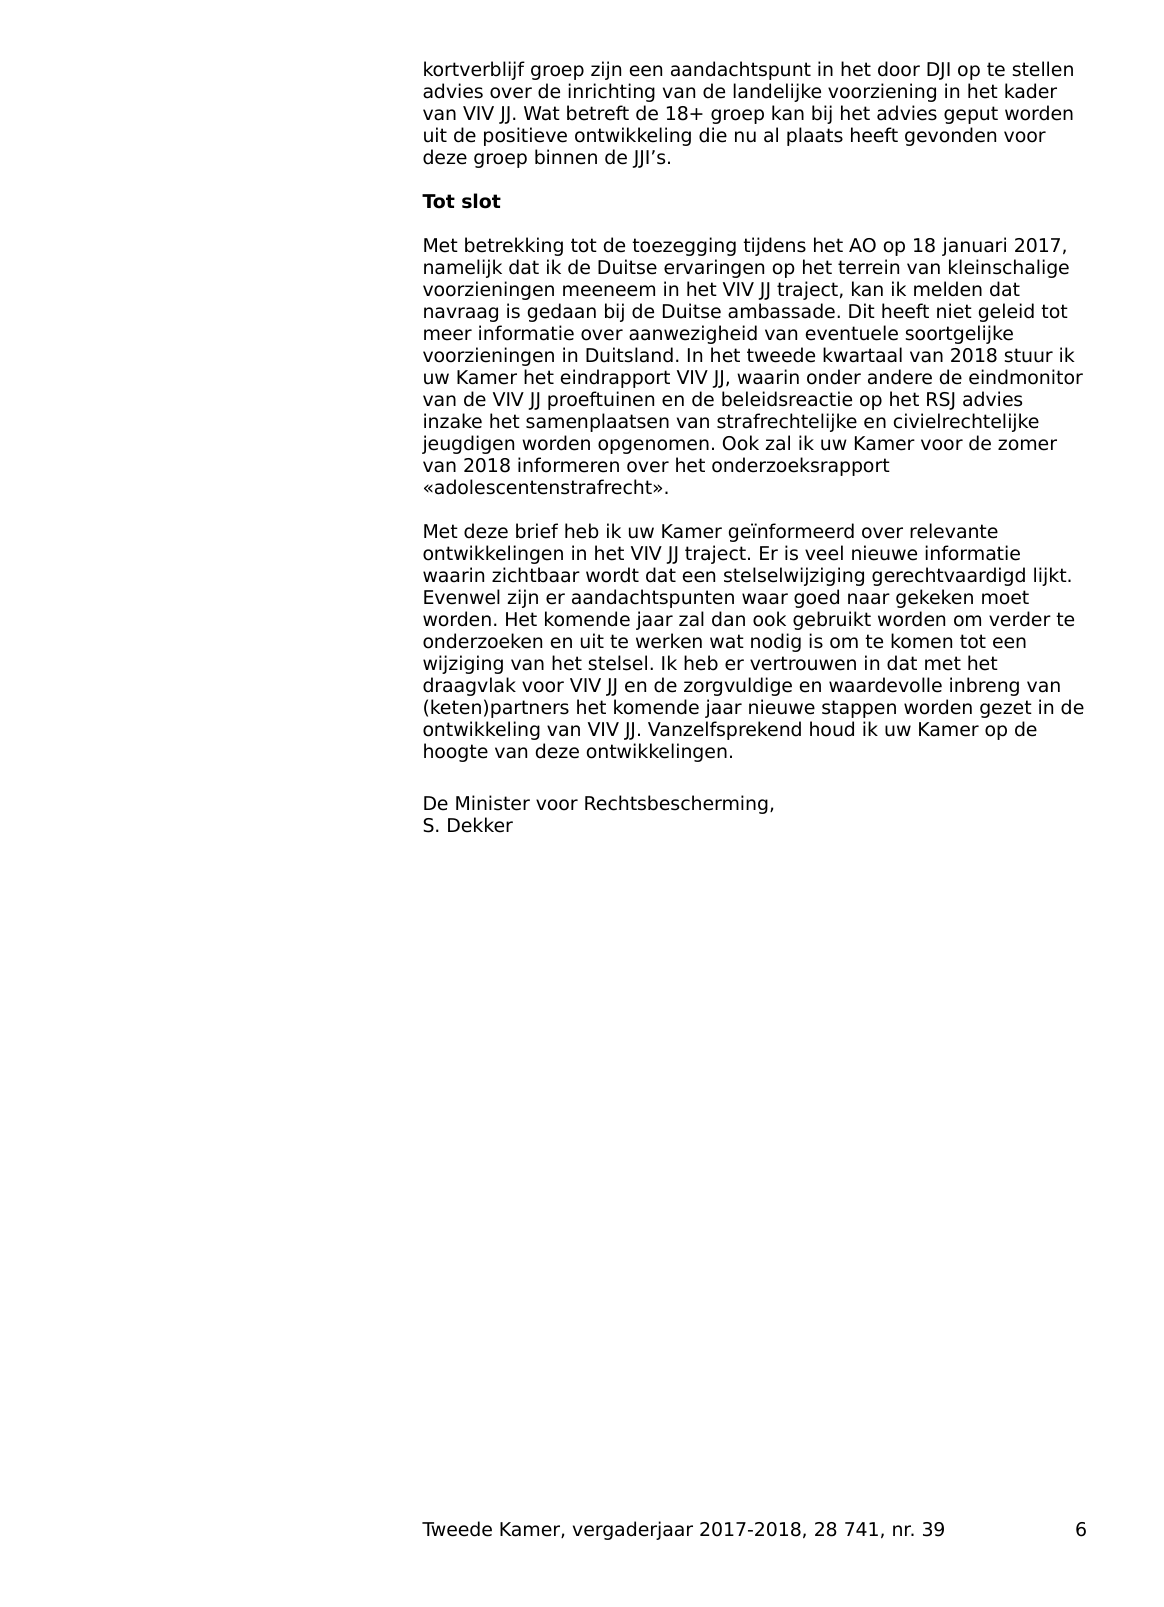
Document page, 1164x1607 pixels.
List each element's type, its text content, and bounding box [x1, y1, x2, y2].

subtitle Tot slot [422, 191, 1087, 213]
text Met betrekking tot de toezegging tijdens het AO op 18 januari 2017, namelijk dat ik de Duitse ervaringen op het terrein van kleinschalige voorzieningen meeneem in het VIV JJ traject, kan ik melden dat navraag is gedaan bij de Duitse ambassade. Dit heeft niet geleid tot meer informatie over aanwezigheid van eventuele soortgelijke voorzieningen in Duitsland. In het tweede kwartaal van 2018 stuur ik uw Kamer het eindrapport VIV JJ, waarin onder andere de eindmonitor van de VIV JJ proeftuinen en de beleidsreactie op het RSJ advies inzake het samenplaatsen van strafrechtelijke en civielrechtelijke jeugdigen worden opgenomen. Ook zal ik uw Kamer voor de zomer van 2018 informeren over het onderzoeksrapport «adolescentenstrafrecht». [422, 235, 1087, 499]
text Met deze brief heb ik uw Kamer geïnformeerd over relevante ontwikkelingen in het VIV JJ traject. Er is veel nieuwe informatie waarin zichtbaar wordt dat een stelselwijziging gerechtvaardigd lijkt. Evenwel zijn er aandachtspunten waar goed naar gekeken moet worden. Het komende jaar zal dan ook gebruikt worden om verder te onderzoeken en uit te werken wat nodig is om te komen tot een wijziging van het stelsel. Ik heb er vertrouwen in dat met het draagvlak voor VIV JJ en de zorgvuldige en waardevolle inbreng van (keten)partners het komende jaar nieuwe stappen worden gezet in de ontwikkeling van VIV JJ. Vanzelfsprekend houd ik uw Kamer op de hoogte van deze ontwikkelingen. [422, 521, 1087, 763]
text kortverblijf groep zijn een aandachtspunt in het door DJI op te stellen advies over de inrichting van de landelijke voorziening in het kader van VIV JJ. Wat betreft de 18+ groep kan bij het advies geput worden uit de positieve ontwikkeling die nu al plaats heeft gevonden voor deze groep binnen de JJI’s. [422, 59, 1087, 169]
text De Minister voor Rechtsbescherming, S. Dekker [422, 793, 1087, 837]
